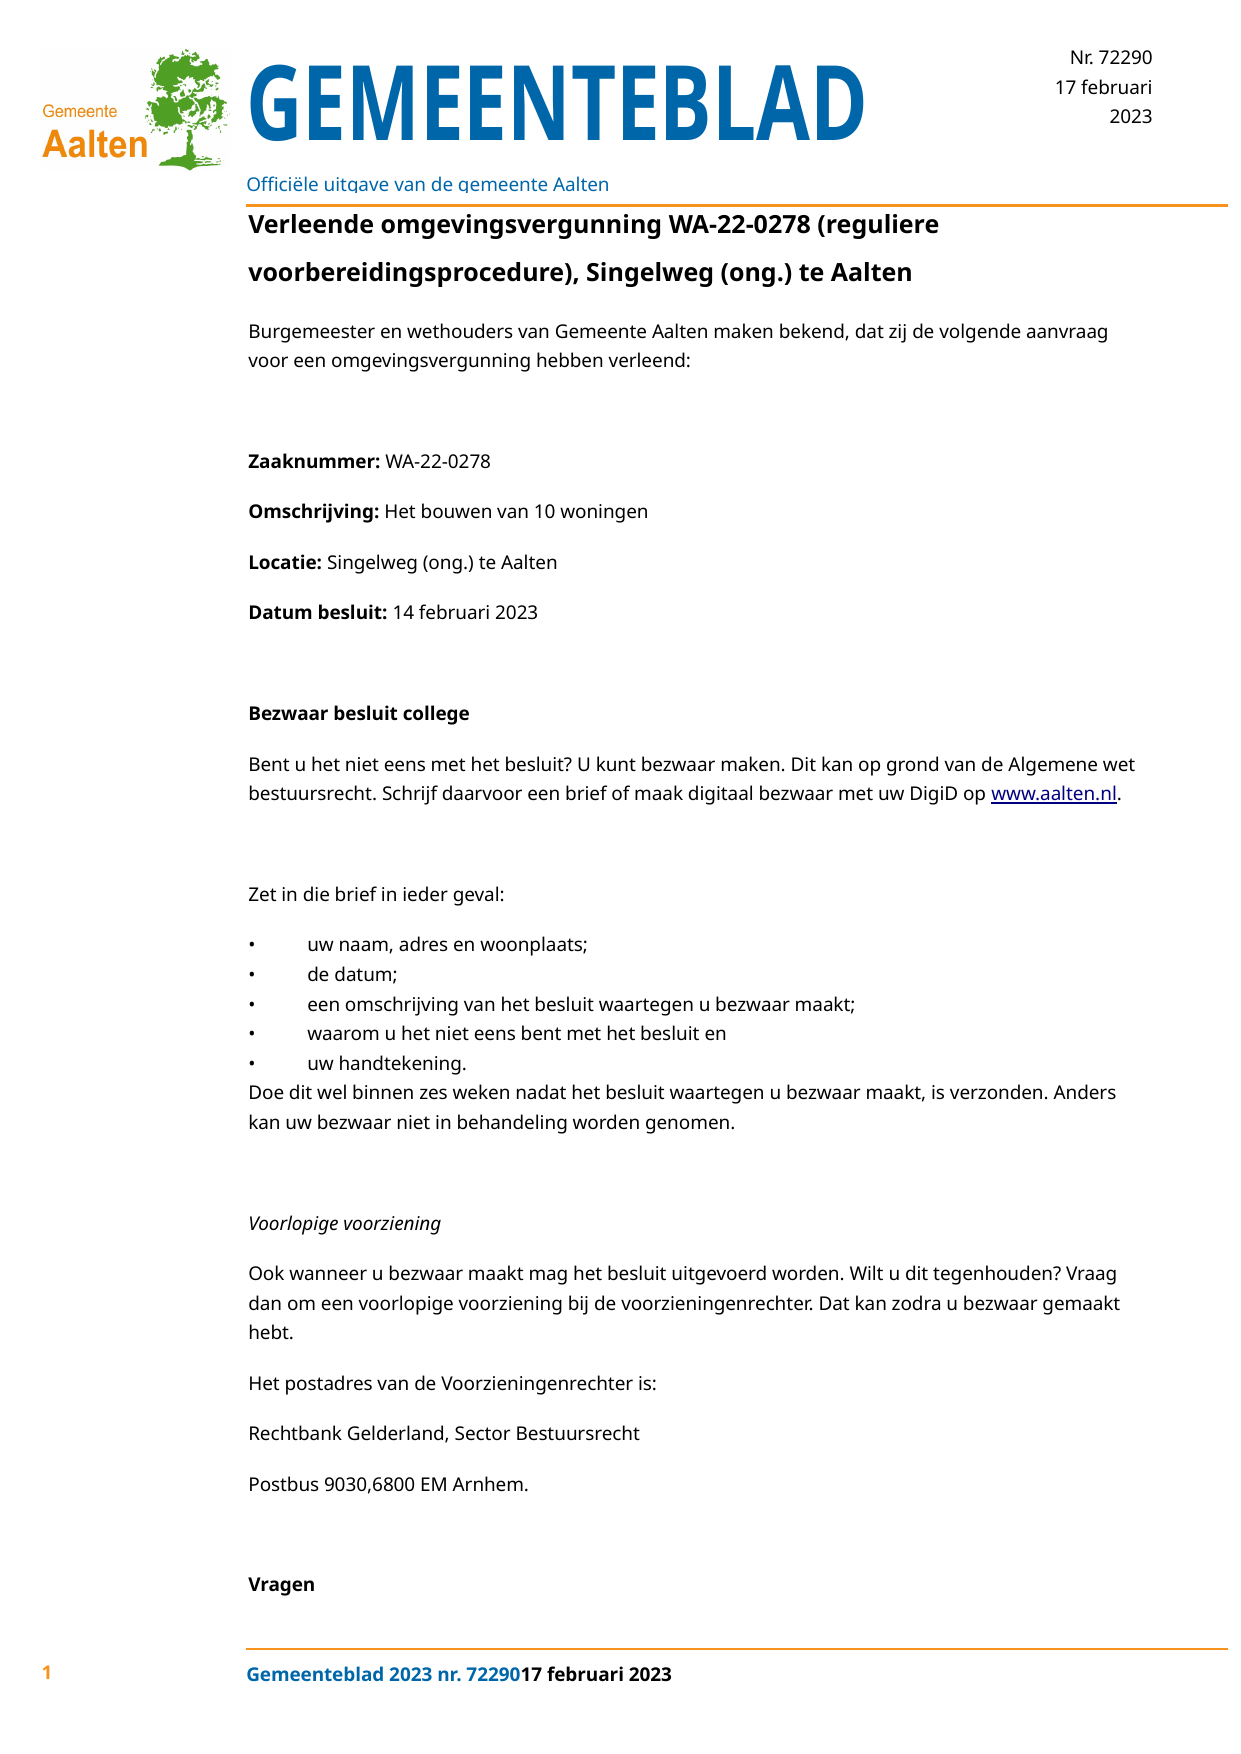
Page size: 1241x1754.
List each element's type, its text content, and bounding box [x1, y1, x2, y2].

list de datum; [248, 961, 1152, 987]
list uw naam, adres en woonplaats; [248, 932, 1152, 957]
text Burgemeester en wethouders van Gemeente Aalten maken bekend, dat zij de volgende aanvraag voor een omgevingsvergunning hebben verleend: [248, 318, 1152, 373]
text Bezwaar besluit college [248, 700, 1152, 726]
text Datum besluit: 14 februari 2023 [248, 599, 1152, 625]
text Omschrijving: Het bouwen van 10 woningen [248, 499, 1152, 524]
text Locatie: Singelweg (ong.) te Aalten [248, 549, 1152, 575]
list waarom u het niet eens bent met het besluit en [248, 1020, 1152, 1046]
text Doe dit wel binnen zes weken nadat het besluit waartegen u bezwaar maakt, is verzonden. Anders kan uw bezwaar niet in behandeling worden genomen. [248, 1079, 1152, 1135]
text Postbus 9030,6800 EM Arnhem. [248, 1471, 1152, 1497]
text Zaaknummer: WA-22-0278 [248, 448, 1152, 474]
text Vragen [248, 1572, 1152, 1597]
text Voorlopige voorziening [248, 1210, 1152, 1236]
text Zet in die brief in ieder geval: [248, 881, 1152, 907]
list een omschrijving van het besluit waartegen u bezwaar maakt; [248, 991, 1152, 1017]
text Ook wanneer u bezwaar maakt mag het besluit uitgevoerd worden. Wilt u dit tegenhouden? Vraag dan om een voorlopige voorziening bij de voorzieningenrechter. Dat kan zodra u bezwaar gemaakt hebt. [248, 1260, 1152, 1345]
text Het postadres van de Voorzieningenrechter is: [248, 1370, 1152, 1396]
text Bent u het niet eens met het besluit? U kunt bezwaar maken. Dit kan op grond van de Algemene wet bestuursrecht. Schrijf daarvoor een brief of maak digitaal bezwaar met uw DigiD op www.aalten.nl. [248, 751, 1152, 806]
picture [41, 47, 231, 172]
text Rechtbank Gelderland, Sector Bestuursrecht [248, 1420, 1152, 1446]
list uw handtekening. [248, 1050, 1152, 1076]
text Verleende omgevingsvergunning WA-22-0278 (reguliere voorbereidingsprocedure), Singelweg (ong.) te Aalten [248, 207, 1152, 288]
